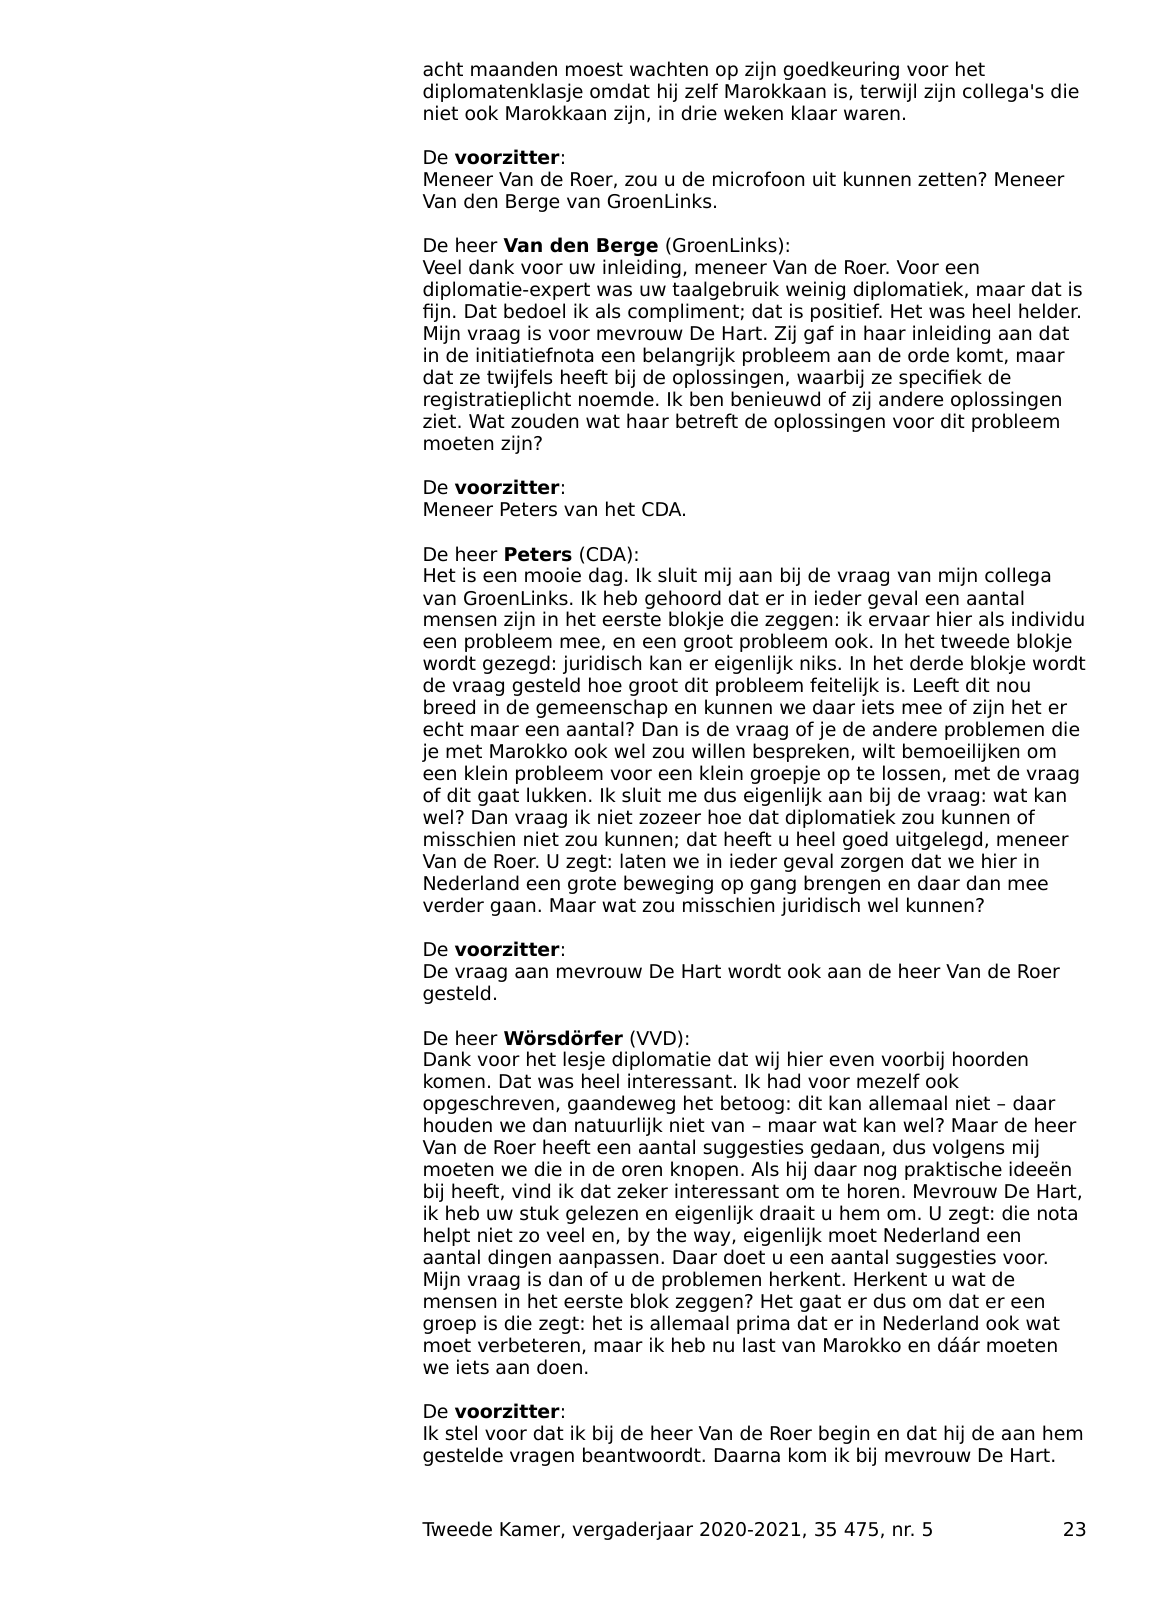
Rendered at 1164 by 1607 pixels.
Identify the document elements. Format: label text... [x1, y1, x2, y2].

text acht maanden moest wachten op zijn goedkeuring voor het diplomatenklasje omdat hij zelf Marokkaan is, terwijl zijn collega's die niet ook Marokkaan zijn, in drie weken klaar waren. [422, 59, 1087, 125]
text De heer Peters (CDA): [422, 543, 1087, 565]
text De voorzitter: [422, 1401, 1087, 1423]
text De voorzitter: [422, 939, 1087, 961]
text De heer Wörsdörfer (VVD): [422, 1027, 1087, 1049]
text Dank voor het lesje diplomatie dat wij hier even voorbij hoorden komen. Dat was heel interessant. Ik had voor mezelf ook opgeschreven, gaandeweg het betoog: dit kan allemaal niet – daar houden we dan natuurlijk niet van – maar wat kan wel? Maar de heer Van de Roer heeft een aantal suggesties gedaan, dus volgens mij moeten we die in de oren knopen. Als hij daar nog praktische ideeën bij heeft, vind ik dat zeker interessant om te horen. Mevrouw De Hart, ik heb uw stuk gelezen en eigenlijk draait u hem om. U zegt: die nota helpt niet zo veel en, by the way, eigenlijk moet Nederland een aantal dingen aanpassen. Daar doet u een aantal suggesties voor. Mijn vraag is dan of u de problemen herkent. Herkent u wat de mensen in het eerste blok zeggen? Het gaat er dus om dat er een groep is die zegt: het is allemaal prima dat er in Nederland ook wat moet verbeteren, maar ik heb nu last van Marokko en dáár moeten we iets aan doen. [422, 1049, 1087, 1379]
text Ik stel voor dat ik bij de heer Van de Roer begin en dat hij de aan hem gestelde vragen beantwoordt. Daarna kom ik bij mevrouw De Hart. [422, 1423, 1087, 1467]
text Het is een mooie dag. Ik sluit mij aan bij de vraag van mijn collega van GroenLinks. Ik heb gehoord dat er in ieder geval een aantal mensen zijn in het eerste blokje die zeggen: ik ervaar hier als individu een probleem mee, en een groot probleem ook. In het tweede blokje wordt gezegd: juridisch kan er eigenlijk niks. In het derde blokje wordt de vraag gesteld hoe groot dit probleem feitelijk is. Leeft dit nou breed in de gemeenschap en kunnen we daar iets mee of zijn het er echt maar een aantal? Dan is de vraag of je de andere problemen die je met Marokko ook wel zou willen bespreken, wilt bemoeilijken om een klein probleem voor een klein groepje op te lossen, met de vraag of dit gaat lukken. Ik sluit me dus eigenlijk aan bij de vraag: wat kan wel? Dan vraag ik niet zozeer hoe dat diplomatiek zou kunnen of misschien niet zou kunnen; dat heeft u heel goed uitgelegd, meneer Van de Roer. U zegt: laten we in ieder geval zorgen dat we hier in Nederland een grote beweging op gang brengen en daar dan mee verder gaan. Maar wat zou misschien juridisch wel kunnen? [422, 565, 1087, 917]
text De vraag aan mevrouw De Hart wordt ook aan de heer Van de Roer gesteld. [422, 961, 1087, 1005]
text De heer Van den Berge (GroenLinks): [422, 235, 1087, 257]
text De voorzitter: [422, 147, 1087, 169]
text Meneer Van de Roer, zou u de microfoon uit kunnen zetten? Meneer Van den Berge van GroenLinks. [422, 169, 1087, 213]
text De voorzitter: [422, 477, 1087, 499]
text Meneer Peters van het CDA. [422, 499, 1087, 521]
text Veel dank voor uw inleiding, meneer Van de Roer. Voor een diplomatie-expert was uw taalgebruik weinig diplomatiek, maar dat is fijn. Dat bedoel ik als compliment; dat is positief. Het was heel helder. Mijn vraag is voor mevrouw De Hart. Zij gaf in haar inleiding aan dat in de initiatiefnota een belangrijk probleem aan de orde komt, maar dat ze twijfels heeft bij de oplossingen, waarbij ze specifiek de registratieplicht noemde. Ik ben benieuwd of zij andere oplossingen ziet. Wat zouden wat haar betreft de oplossingen voor dit probleem moeten zijn? [422, 257, 1087, 455]
